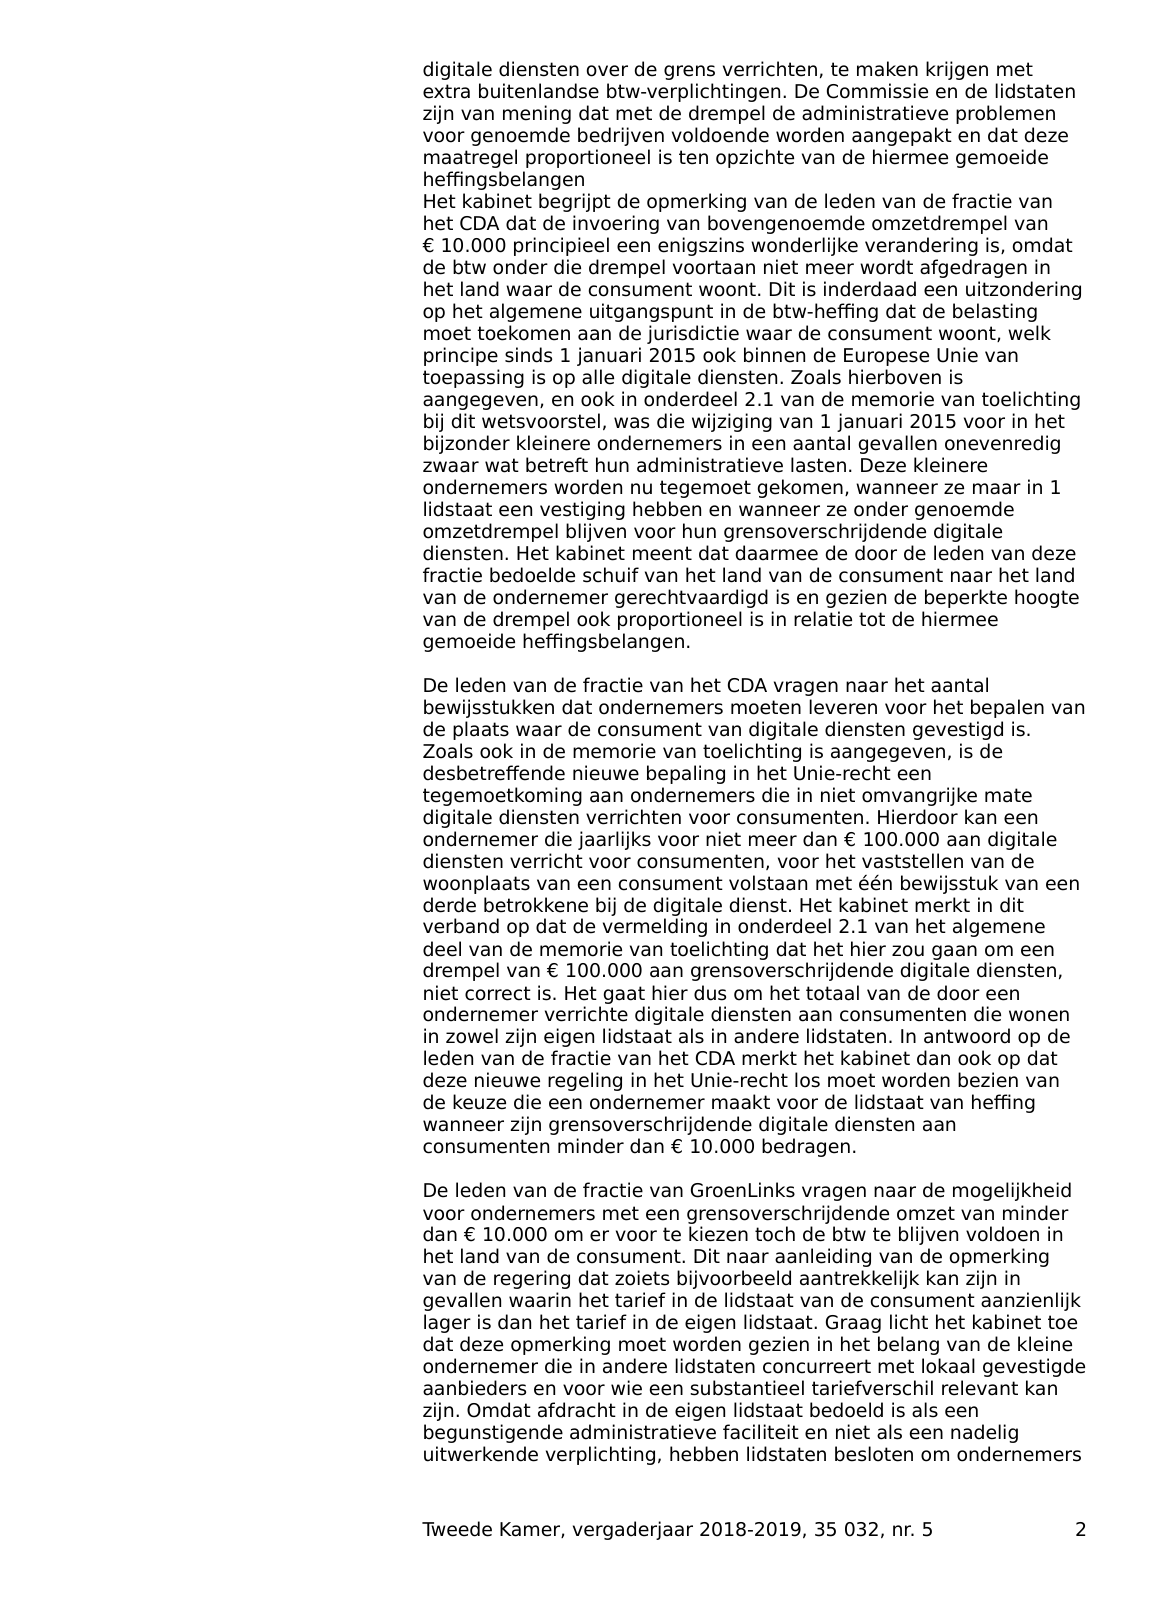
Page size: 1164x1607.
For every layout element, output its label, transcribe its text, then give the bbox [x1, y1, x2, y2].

text De leden van de fractie van GroenLinks vragen naar de mogelijkheid voor ondernemers met een grensoverschrijdende omzet van minder dan € 10.000 om er voor te kiezen toch de btw te blijven voldoen in het land van de consument. Dit naar aanleiding van de opmerking van de regering dat zoiets bijvoorbeeld aantrekkelijk kan zijn in gevallen waarin het tarief in de lidstaat van de consument aanzienlijk lager is dan het tarief in de eigen lidstaat. Graag licht het kabinet toe dat deze opmerking moet worden gezien in het belang van de kleine ondernemer die in andere lidstaten concurreert met lokaal gevestigde aanbieders en voor wie een substantieel tariefverschil relevant kan zijn. Omdat afdracht in de eigen lidstaat bedoeld is als een begunstigende administratieve faciliteit en niet als een nadelig uitwerkende verplichting, hebben lidstaten besloten om ondernemers [422, 1180, 1087, 1466]
text digitale diensten over de grens verrichten, te maken krijgen met extra buitenlandse btw-verplichtingen. De Commissie en de lidstaten zijn van mening dat met de drempel de administratieve problemen voor genoemde bedrijven voldoende worden aangepakt en dat deze maatregel proportioneel is ten opzichte van de hiermee gemoeide heffingsbelangen [422, 59, 1087, 191]
text De leden van de fractie van het CDA vragen naar het aantal bewijsstukken dat ondernemers moeten leveren voor het bepalen van de plaats waar de consument van digitale diensten gevestigd is. Zoals ook in de memorie van toelichting is aangegeven, is de desbetreffende nieuwe bepaling in het Unie-recht een tegemoetkoming aan ondernemers die in niet omvangrijke mate digitale diensten verrichten voor consumenten. Hierdoor kan een ondernemer die jaarlijks voor niet meer dan € 100.000 aan digitale diensten verricht voor consumenten, voor het vaststellen van de woonplaats van een consument volstaan met één bewijsstuk van een derde betrokkene bij de digitale dienst. Het kabinet merkt in dit verband op dat de vermelding in onderdeel 2.1 van het algemene deel van de memorie van toelichting dat het hier zou gaan om een drempel van € 100.000 aan grensoverschrijdende digitale diensten, niet correct is. Het gaat hier dus om het totaal van de door een ondernemer verrichte digitale diensten aan consumenten die wonen in zowel zijn eigen lidstaat als in andere lidstaten. In antwoord op de leden van de fractie van het CDA merkt het kabinet dan ook op dat deze nieuwe regeling in het Unie-recht los moet worden bezien van de keuze die een ondernemer maakt voor de lidstaat van heffing wanneer zijn grensoverschrijdende digitale diensten aan consumenten minder dan € 10.000 bedragen. [422, 675, 1087, 1158]
text Het kabinet begrijpt de opmerking van de leden van de fractie van het CDA dat de invoering van bovengenoemde omzetdrempel van € 10.000 principieel een enigszins wonderlijke verandering is, omdat de btw onder die drempel voortaan niet meer wordt afgedragen in het land waar de consument woont. Dit is inderdaad een uitzondering op het algemene uitgangspunt in de btw-heffing dat de belasting moet toekomen aan de jurisdictie waar de consument woont, welk principe sinds 1 januari 2015 ook binnen de Europese Unie van toepassing is op alle digitale diensten. Zoals hierboven is aangegeven, en ook in onderdeel 2.1 van de memorie van toelichting bij dit wetsvoorstel, was die wijziging van 1 januari 2015 voor in het bijzonder kleinere ondernemers in een aantal gevallen onevenredig zwaar wat betreft hun administratieve lasten. Deze kleinere ondernemers worden nu tegemoet gekomen, wanneer ze maar in 1 lidstaat een vestiging hebben en wanneer ze onder genoemde omzetdrempel blijven voor hun grensoverschrijdende digitale diensten. Het kabinet meent dat daarmee de door de leden van deze fractie bedoelde schuif van het land van de consument naar het land van de ondernemer gerechtvaardigd is en gezien de beperkte hoogte van de drempel ook proportioneel is in relatie tot de hiermee gemoeide heffingsbelangen. [422, 191, 1087, 652]
